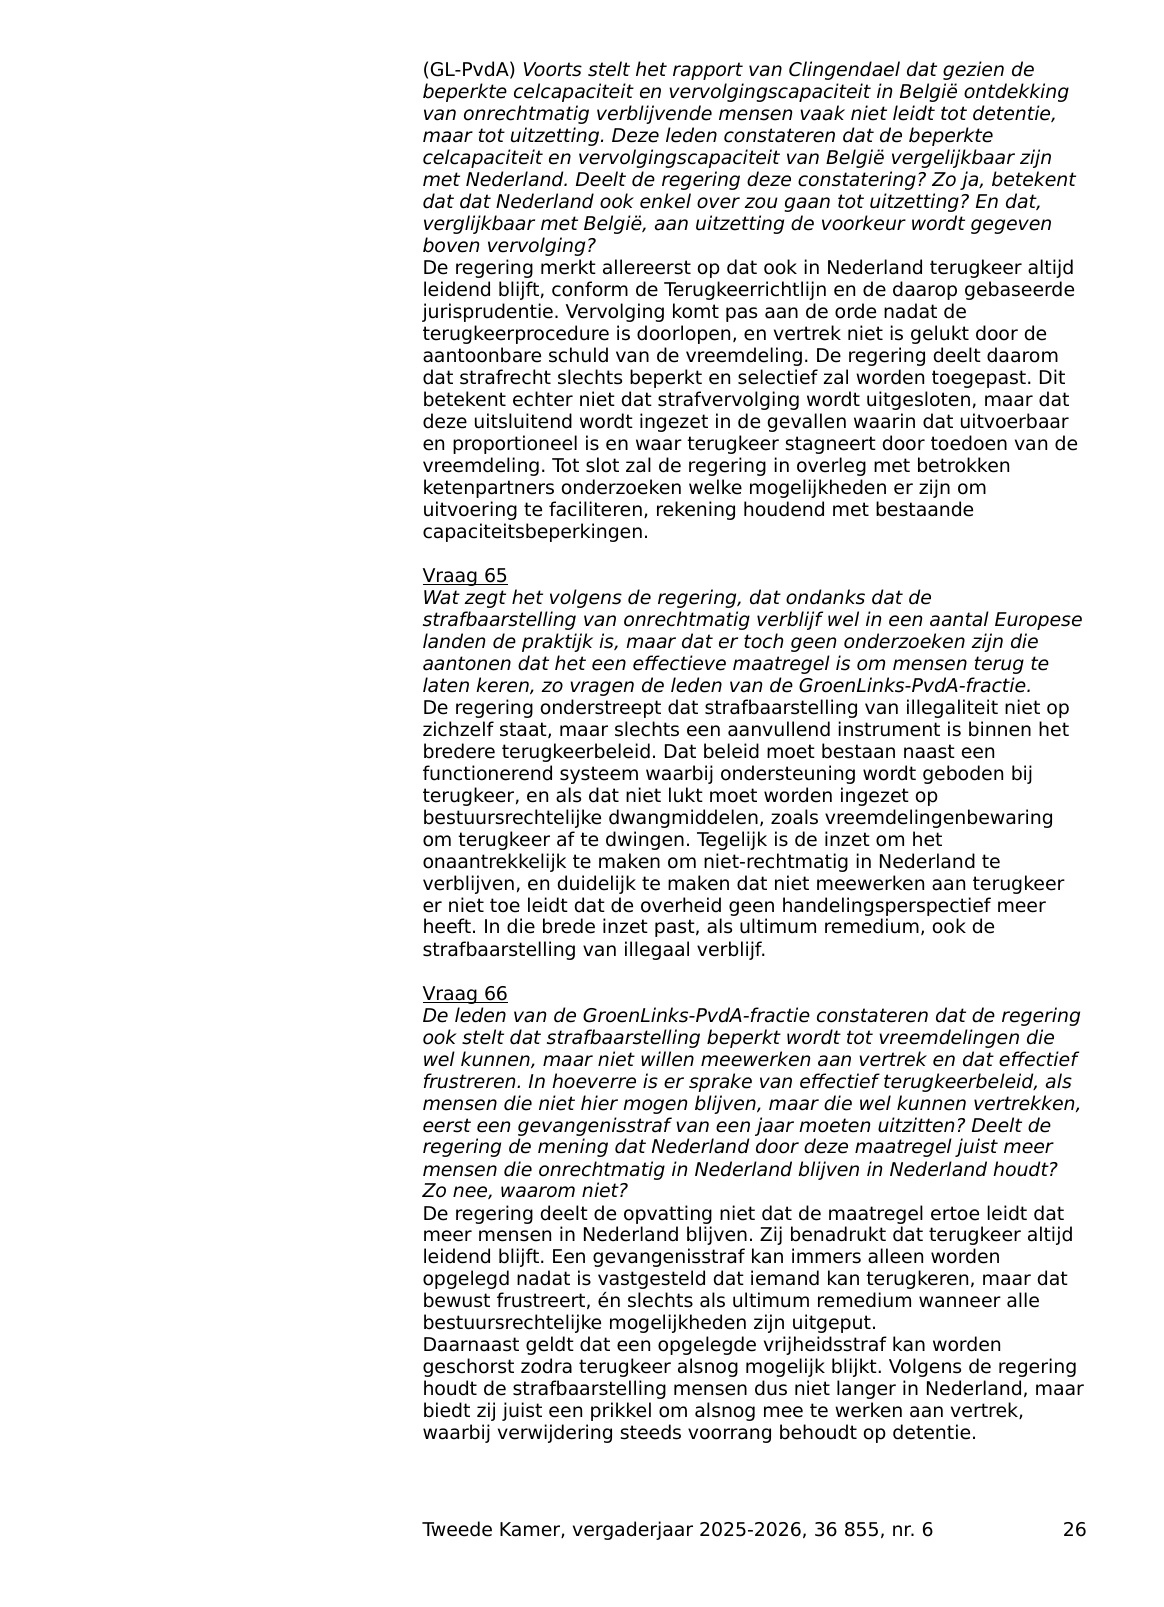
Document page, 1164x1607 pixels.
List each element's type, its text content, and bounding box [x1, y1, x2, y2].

text Vraag 66 [422, 983, 1087, 1004]
text (GL-PvdA) Voorts stelt het rapport van Clingendael dat gezien de beperkte celcapaciteit en vervolgingscapaciteit in België ontdekking van onrechtmatig verblijvende mensen vaak niet leidt tot detentie, maar tot uitzetting. Deze leden constateren dat de beperkte celcapaciteit en vervolgingscapaciteit van België vergelijkbaar zijn met Nederland. Deelt de regering deze constatering? Zo ja, betekent dat dat Nederland ook enkel over zou gaan tot uitzetting? En dat, verglijkbaar met België, aan uitzetting de voorkeur wordt gegeven boven vervolging? [422, 59, 1087, 257]
text De regering deelt de opvatting niet dat de maatregel ertoe leidt dat meer mensen in Nederland blijven. Zij benadrukt dat terugkeer altijd leidend blijft. Een gevangenisstraf kan immers alleen worden opgelegd nadat is vastgesteld dat iemand kan terugkeren, maar dat bewust frustreert, én slechts als ultimum remedium wanneer alle bestuursrechtelijke mogelijkheden zijn uitgeput. [422, 1202, 1087, 1334]
text De leden van de GroenLinks-PvdA-fractie constateren dat de regering ook stelt dat strafbaarstelling beperkt wordt tot vreemdelingen die wel kunnen, maar niet willen meewerken aan vertrek en dat effectief frustreren. In hoeverre is er sprake van effectief terugkeerbeleid, als mensen die niet hier mogen blijven, maar die wel kunnen vertrekken, eerst een gevangenisstraf van een jaar moeten uitzitten? Deelt de regering de mening dat Nederland door deze maatregel juist meer mensen die onrechtmatig in Nederland blijven in Nederland houdt? Zo nee, waarom niet? [422, 1004, 1087, 1202]
text Wat zegt het volgens de regering, dat ondanks dat de strafbaarstelling van onrechtmatig verblijf wel in een aantal Europese landen de praktijk is, maar dat er toch geen onderzoeken zijn die aantonen dat het een effectieve maatregel is om mensen terug te laten keren, zo vragen de leden van de GroenLinks-PvdA-fractie. [422, 587, 1087, 697]
text Vraag 65 [422, 565, 1087, 587]
text De regering onderstreept dat strafbaarstelling van illegaliteit niet op zichzelf staat, maar slechts een aanvullend instrument is binnen het bredere terugkeerbeleid. Dat beleid moet bestaan naast een functionerend systeem waarbij ondersteuning wordt geboden bij terugkeer, en als dat niet lukt moet worden ingezet op bestuursrechtelijke dwangmiddelen, zoals vreemdelingenbewaring om terugkeer af te dwingen. Tegelijk is de inzet om het onaantrekkelijk te maken om niet-rechtmatig in Nederland te verblijven, en duidelijk te maken dat niet meewerken aan terugkeer er niet toe leidt dat de overheid geen handelingsperspectief meer heeft. In die brede inzet past, als ultimum remedium, ook de strafbaarstelling van illegaal verblijf. [422, 697, 1087, 960]
text De regering merkt allereerst op dat ook in Nederland terugkeer altijd leidend blijft, conform de Terugkeerrichtlijn en de daarop gebaseerde jurisprudentie. Vervolging komt pas aan de orde nadat de terugkeerprocedure is doorlopen, en vertrek niet is gelukt door de aantoonbare schuld van de vreemdeling. De regering deelt daarom dat strafrecht slechts beperkt en selectief zal worden toegepast. Dit betekent echter niet dat strafvervolging wordt uitgesloten, maar dat deze uitsluitend wordt ingezet in de gevallen waarin dat uitvoerbaar en proportioneel is en waar terugkeer stagneert door toedoen van de vreemdeling. Tot slot zal de regering in overleg met betrokken ketenpartners onderzoeken welke mogelijkheden er zijn om uitvoering te faciliteren, rekening houdend met bestaande capaciteitsbeperkingen. [422, 257, 1087, 543]
text Daarnaast geldt dat een opgelegde vrijheidsstraf kan worden geschorst zodra terugkeer alsnog mogelijk blijkt. Volgens de regering houdt de strafbaarstelling mensen dus niet langer in Nederland, maar biedt zij juist een prikkel om alsnog mee te werken aan vertrek, waarbij verwijdering steeds voorrang behoudt op detentie. [422, 1334, 1087, 1444]
